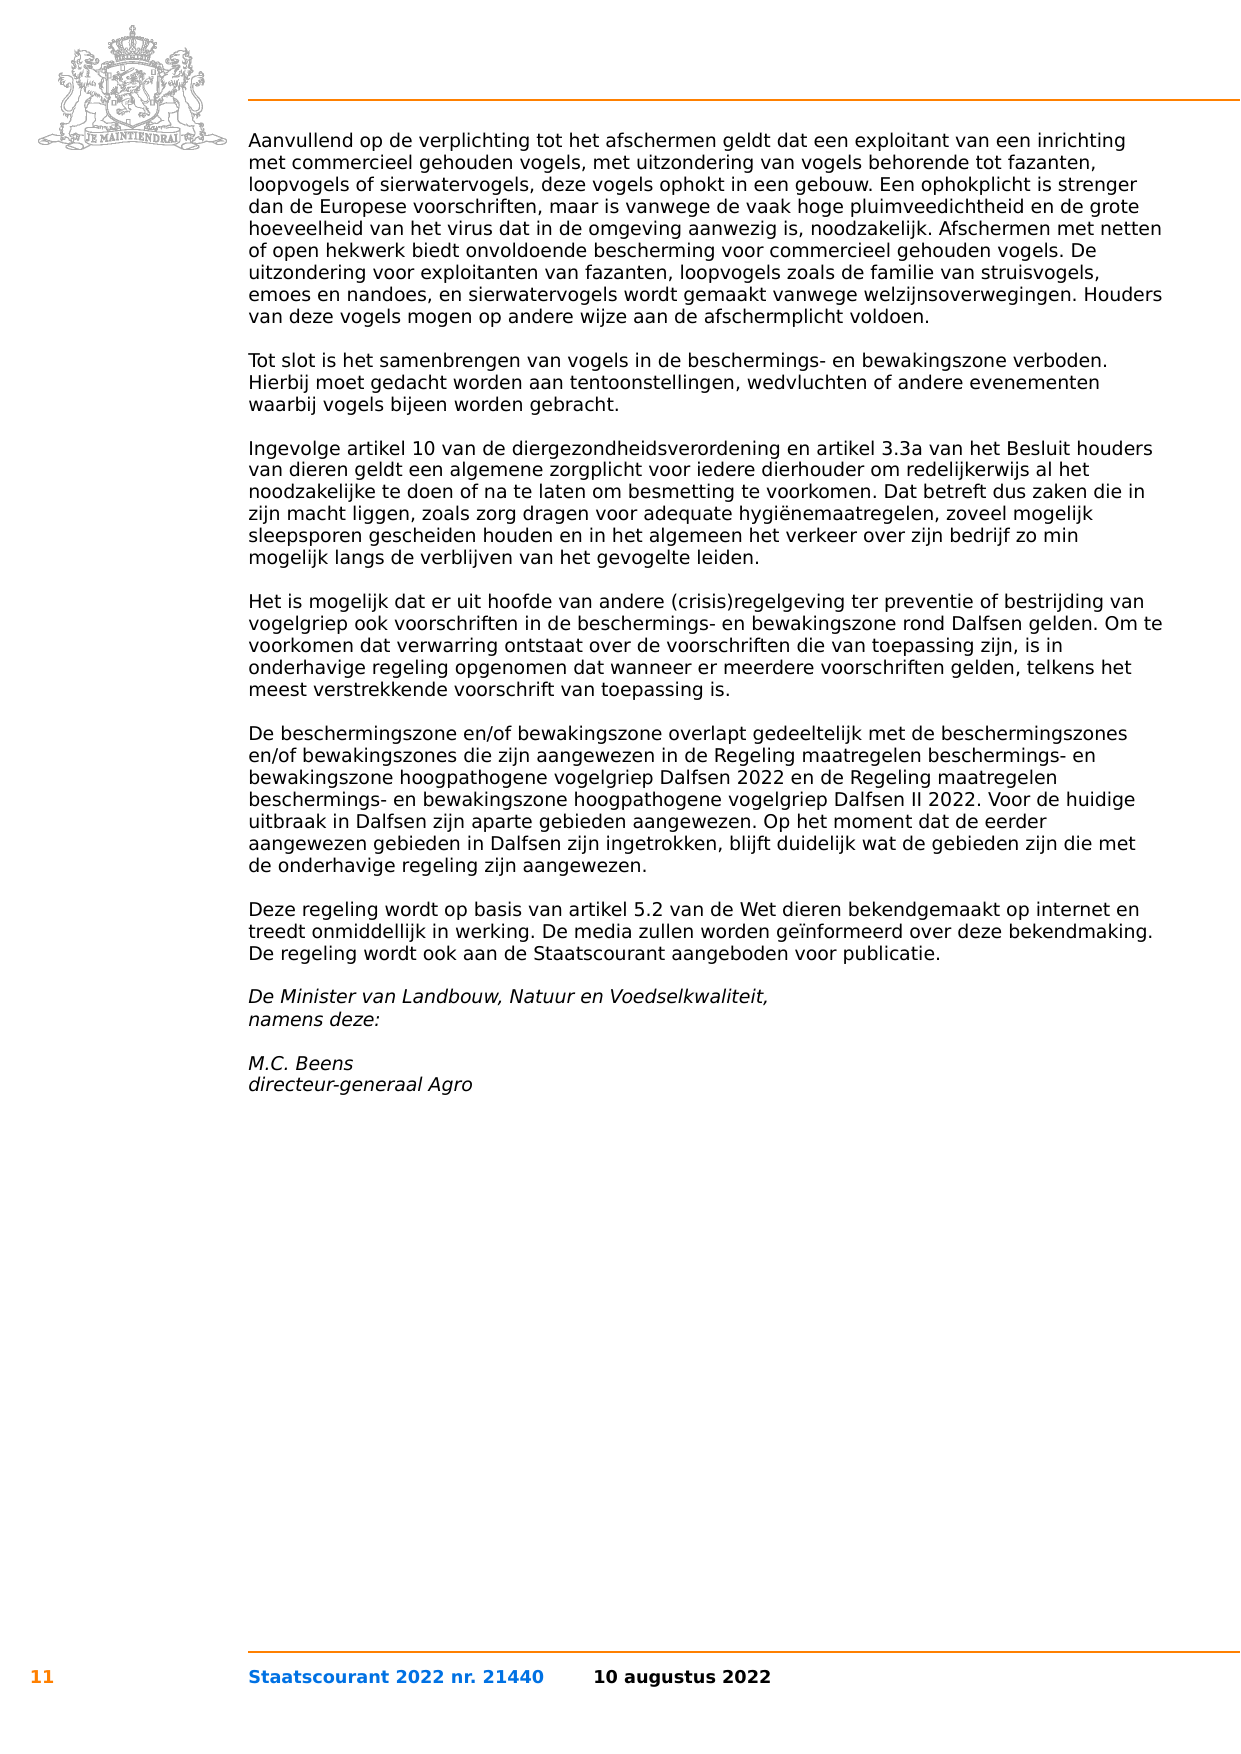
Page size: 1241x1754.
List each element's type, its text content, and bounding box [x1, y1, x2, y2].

text De Minister van Landbouw, Natuur en Voedselkwaliteit, namens deze: M.C. Beens directeur-generaal Agro [248, 986, 1163, 1096]
text Tot slot is het samenbrengen van vogels in de beschermings- en bewakingszone verboden. Hierbij moet gedacht worden aan tentoonstellingen, wedvluchten of andere evenementen waarbij vogels bijeen worden gebracht. [248, 349, 1163, 416]
text Ingevolge artikel 10 van de diergezondheidsverordening en artikel 3.3a van het Besluit houders van dieren geldt een algemene zorgplicht voor iedere dierhouder om redelijkerwijs al het noodzakelijke te doen of na te laten om besmetting te voorkomen. Dat betreft dus zaken die in zijn macht liggen, zoals zorg dragen voor adequate hygiënemaatregelen, zoveel mogelijk sleepsporen gescheiden houden en in het algemeen het verkeer over zijn bedrijf zo min mogelijk langs de verblijven van het gevogelte leiden. [248, 437, 1163, 569]
text Aanvullend op de verplichting tot het afschermen geldt dat een exploitant van een inrichting met commercieel gehouden vogels, met uitzondering van vogels behorende tot fazanten, loopvogels of sierwatervogels, deze vogels ophokt in een gebouw. Een ophokplicht is strenger dan de Europese voorschriften, maar is vanwege de vaak hoge pluimveedichtheid en de grote hoeveelheid van het virus dat in de omgeving aanwezig is, noodzakelijk. Afschermen met netten of open hekwerk biedt onvoldoende bescherming voor commercieel gehouden vogels. De uitzondering voor exploitanten van fazanten, loopvogels zoals de familie van struisvogels, emoes en nandoes, en sierwatervogels wordt gemaakt vanwege welzijnsoverwegingen. Houders van deze vogels mogen op andere wijze aan de afschermplicht voldoen. [248, 130, 1163, 328]
picture [38, 25, 227, 150]
text De beschermingszone en/of bewakingszone overlapt gedeeltelijk met de beschermingszones en/of bewakingszones die zijn aangewezen in de Regeling maatregelen beschermings- en bewakingszone hoogpathogene vogelgriep Dalfsen 2022 en de Regeling maatregelen beschermings- en bewakingszone hoogpathogene vogelgriep Dalfsen II 2022. Voor de huidige uitbraak in Dalfsen zijn aparte gebieden aangewezen. Op het moment dat de eerder aangewezen gebieden in Dalfsen zijn ingetrokken, blijft duidelijk wat de gebieden zijn die met de onderhavige regeling zijn aangewezen. [248, 723, 1163, 877]
text Deze regeling wordt op basis van artikel 5.2 van de Wet dieren bekendgemaakt op internet en treedt onmiddellijk in werking. De media zullen worden geïnformeerd over deze bekendmaking. De regeling wordt ook aan de Staatscourant aangeboden voor publicatie. [248, 899, 1163, 964]
text Het is mogelijk dat er uit hoofde van andere (crisis)regelgeving ter preventie of bestrijding van vogelgriep ook voorschriften in de beschermings- en bewakingszone rond Dalfsen gelden. Om te voorkomen dat verwarring ontstaat over de voorschriften die van toepassing zijn, is in onderhavige regeling opgenomen dat wanneer er meerdere voorschriften gelden, telkens het meest verstrekkende voorschrift van toepassing is. [248, 591, 1163, 701]
